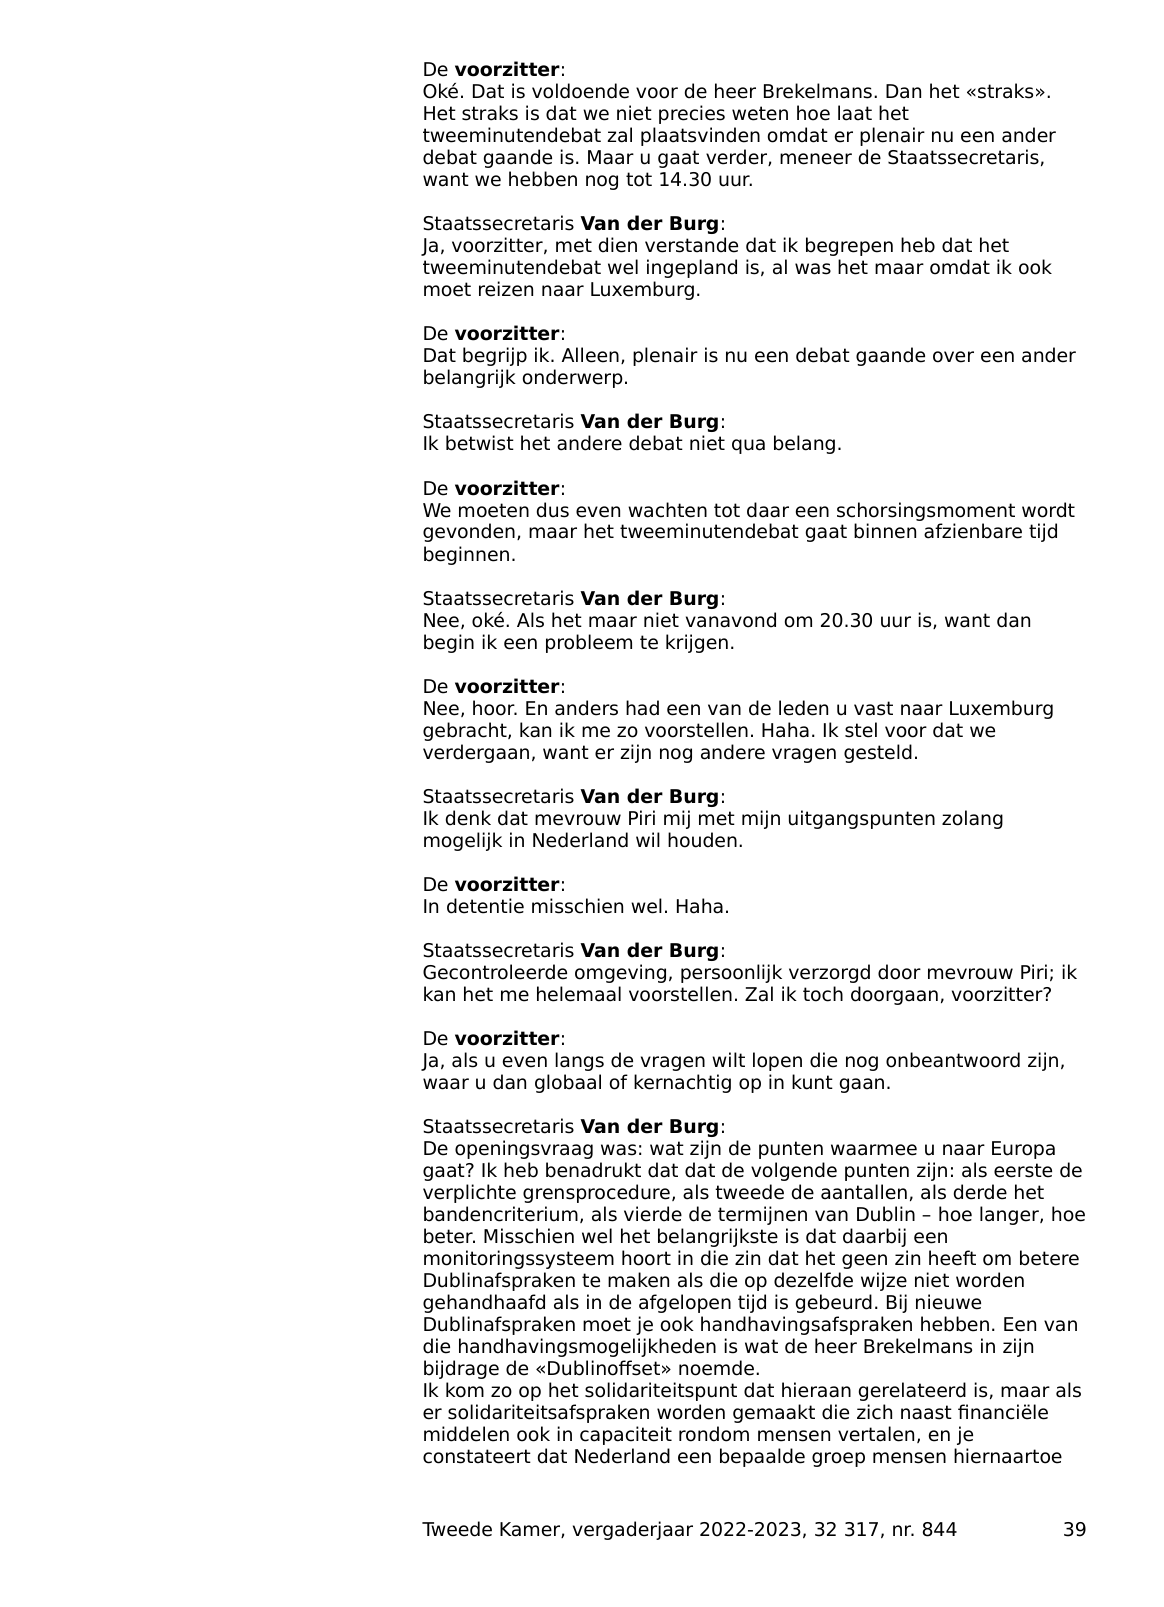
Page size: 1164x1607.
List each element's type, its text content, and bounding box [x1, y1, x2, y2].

text Oké. Dat is voldoende voor de heer Brekelmans. Dan het «straks». Het straks is dat we niet precies weten hoe laat het tweeminutendebat zal plaatsvinden omdat er plenair nu een ander debat gaande is. Maar u gaat verder, meneer de Staatssecretaris, want we hebben nog tot 14.30 uur. [422, 81, 1087, 191]
text Dat begrijp ik. Alleen, plenair is nu een debat gaande over een ander belangrijk onderwerp. [422, 345, 1087, 389]
text De voorzitter: [422, 323, 1087, 345]
text Nee, oké. Als het maar niet vanavond om 20.30 uur is, want dan begin ik een probleem te krijgen. [422, 609, 1087, 653]
text Gecontroleerde omgeving, persoonlijk verzorgd door mevrouw Piri; ik kan het me helemaal voorstellen. Zal ik toch doorgaan, voorzitter? [422, 962, 1087, 1006]
text De voorzitter: [422, 59, 1087, 81]
text De voorzitter: [422, 477, 1087, 499]
text Staatssecretaris Van der Burg: [422, 786, 1087, 808]
text Staatssecretaris Van der Burg: [422, 940, 1087, 962]
text De openingsvraag was: wat zijn de punten waarmee u naar Europa gaat? Ik heb benadrukt dat dat de volgende punten zijn: als eerste de verplichte grensprocedure, als tweede de aantallen, als derde het bandencriterium, als vierde de termijnen van Dublin – hoe langer, hoe beter. Misschien wel het belangrijkste is dat daarbij een monitoringssysteem hoort in die zin dat het geen zin heeft om betere Dublinafspraken te maken als die op dezelfde wijze niet worden gehandhaafd als in de afgelopen tijd is gebeurd. Bij nieuwe Dublinafspraken moet je ook handhavingsafspraken hebben. Een van die handhavingsmogelijkheden is wat de heer Brekelmans in zijn bijdrage de «Dublinoffset» noemde. [422, 1138, 1087, 1380]
text Staatssecretaris Van der Burg: [422, 213, 1087, 235]
text Nee, hoor. En anders had een van de leden u vast naar Luxemburg gebracht, kan ik me zo voorstellen. Haha. Ik stel voor dat we verdergaan, want er zijn nog andere vragen gesteld. [422, 698, 1087, 764]
text Ik denk dat mevrouw Piri mij met mijn uitgangspunten zolang mogelijk in Nederland wil houden. [422, 808, 1087, 852]
text Staatssecretaris Van der Burg: [422, 588, 1087, 609]
text Ja, als u even langs de vragen wilt lopen die nog onbeantwoord zijn, waar u dan globaal of kernachtig op in kunt gaan. [422, 1050, 1087, 1094]
text We moeten dus even wachten tot daar een schorsingsmoment wordt gevonden, maar het tweeminutendebat gaat binnen afzienbare tijd beginnen. [422, 499, 1087, 565]
text Ja, voorzitter, met dien verstande dat ik begrepen heb dat het tweeminutendebat wel ingepland is, al was het maar omdat ik ook moet reizen naar Luxemburg. [422, 235, 1087, 301]
text In detentie misschien wel. Haha. [422, 896, 1087, 918]
text De voorzitter: [422, 1028, 1087, 1050]
text Staatssecretaris Van der Burg: [422, 411, 1087, 433]
text Ik betwist het andere debat niet qua belang. [422, 433, 1087, 455]
text De voorzitter: [422, 676, 1087, 698]
text Ik kom zo op het solidariteitspunt dat hieraan gerelateerd is, maar als er solidariteitsafspraken worden gemaakt die zich naast financiële middelen ook in capaciteit rondom mensen vertalen, en je constateert dat Nederland een bepaalde groep mensen hiernaartoe [422, 1380, 1087, 1468]
text De voorzitter: [422, 874, 1087, 896]
text Staatssecretaris Van der Burg: [422, 1116, 1087, 1138]
